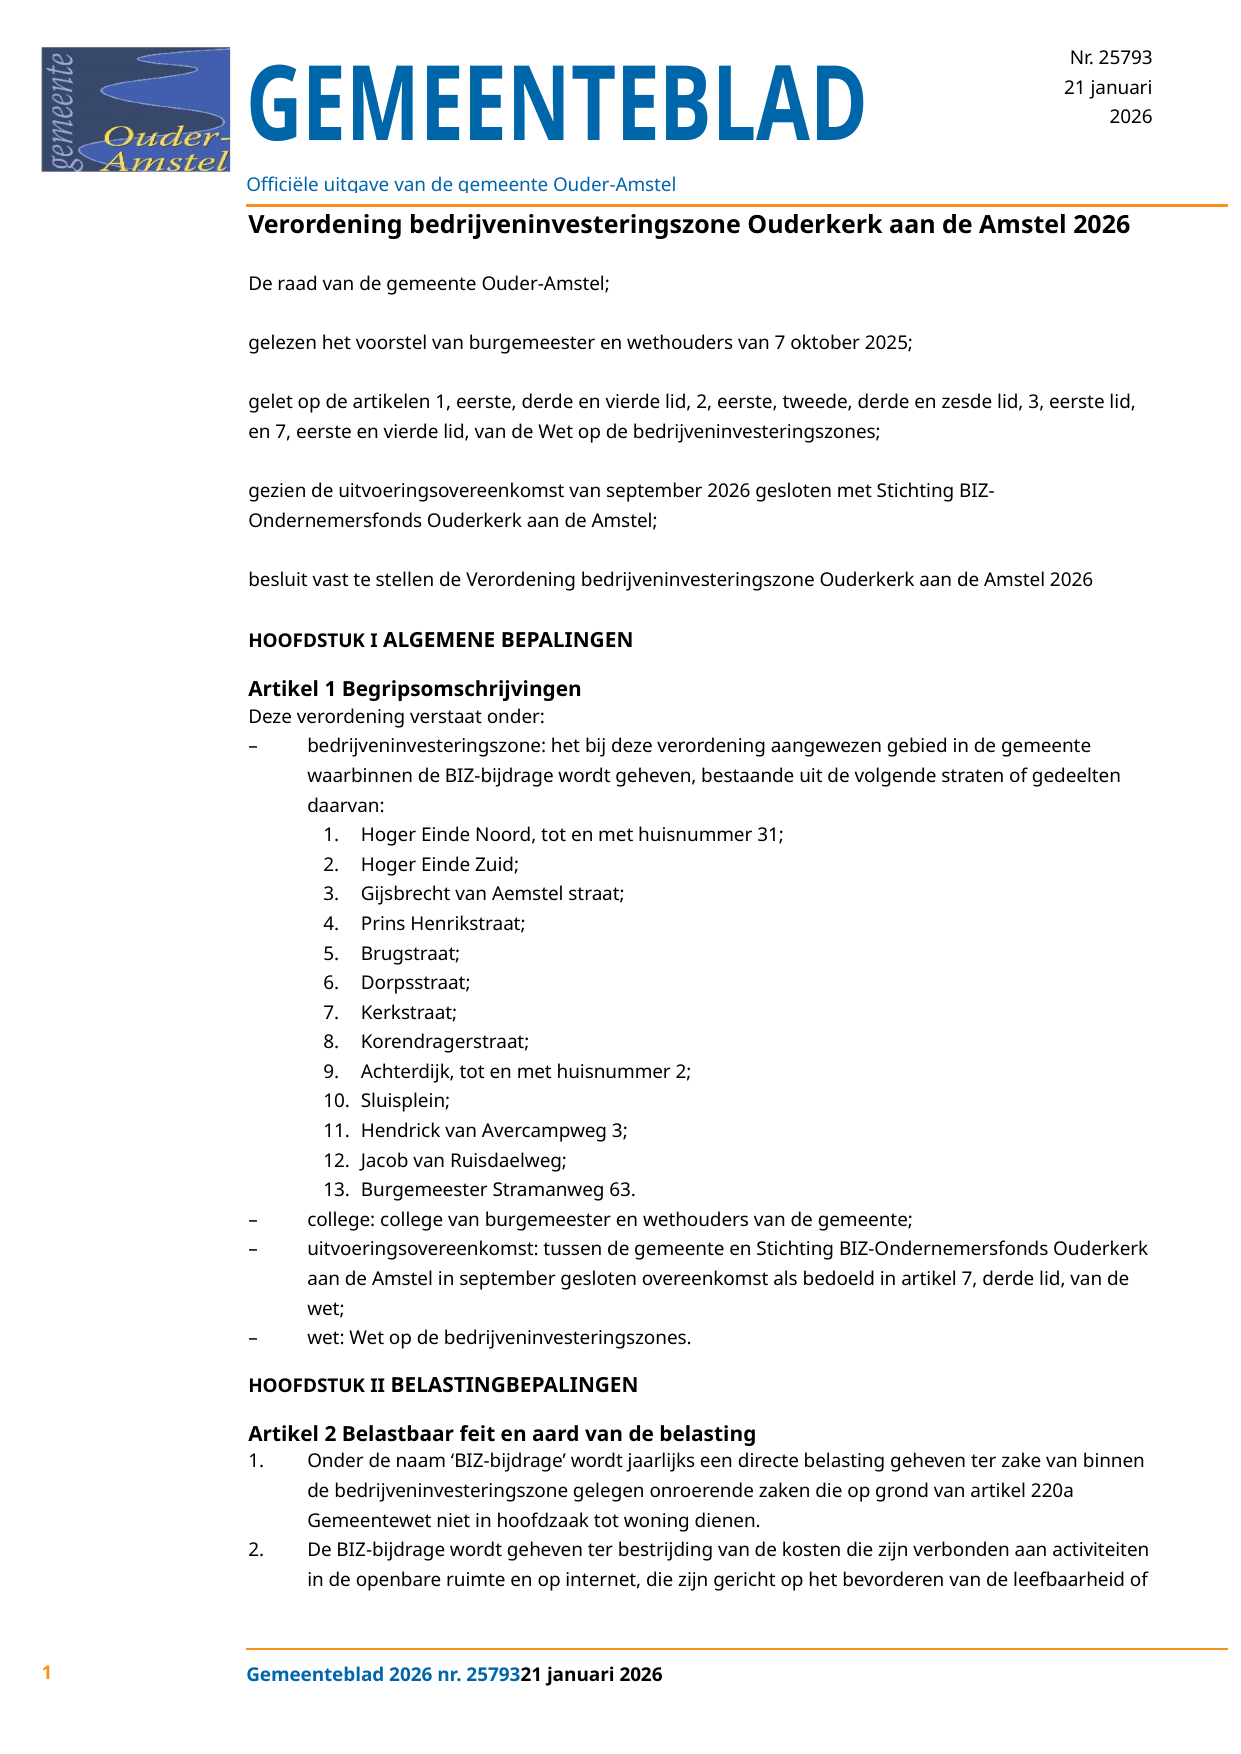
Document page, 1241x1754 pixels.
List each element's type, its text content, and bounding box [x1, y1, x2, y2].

list wet: Wet op de bedrijveninvesteringszones. [248, 1324, 1152, 1350]
list Burgemeester Stramanweg 63. [323, 1176, 1152, 1202]
text Deze verordening verstaat onder: [248, 703, 1152, 729]
list Onder de naam ‘BIZ-bijdrage’ wordt jaarlijks een directe belasting geheven ter zake van binnen de bedrijveninvesteringszone gelegen onroerende zaken die op grond van artikel 220a Gemeentewet niet in hoofdzaak tot woning dienen. [248, 1448, 1152, 1532]
list Achterdijk, tot en met huisnummer 2; [323, 1058, 1152, 1084]
text gezien de uitvoeringsovereenkomst van september 2026 gesloten met Stichting BIZ-Ondernemersfonds Ouderkerk aan de Amstel; [248, 477, 1152, 533]
list Sluisplein; [323, 1088, 1152, 1113]
list bedrijveninvesteringszone: het bij deze verordening aangewezen gebied in de gemeente waarbinnen de BIZ-bijdrage wordt geheven, bestaande uit de volgende straten of gedeelten daarvan: [248, 733, 1152, 817]
text HOOFDSTUK I ALGEMENE BEPALINGEN [248, 625, 1152, 654]
list De BIZ-bijdrage wordt geheven ter bestrijding van de kosten die zijn verbonden aan activiteiten in de openbare ruimte en op internet, die zijn gericht op het bevorderen van de leefbaarheid of [248, 1536, 1152, 1592]
text Artikel 1 Begripsomschrijvingen [248, 674, 1152, 703]
list Jacob van Ruisdaelweg; [323, 1147, 1152, 1172]
list Gijsbrecht van Aemstel straat; [323, 881, 1152, 906]
list Prins Henrikstraat; [323, 910, 1152, 936]
list Kerkstraat; [323, 999, 1152, 1024]
text Verordening bedrijveninvesteringszone Ouderkerk aan de Amstel 2026 [248, 207, 1152, 241]
list Brugstraat; [323, 940, 1152, 965]
list uitvoeringsovereenkomst: tussen de gemeente en Stichting BIZ-Ondernemersfonds Ouderkerk aan de Amstel in september gesloten overeenkomst als bedoeld in artikel 7, derde lid, van de wet; [248, 1236, 1152, 1320]
picture [41, 47, 231, 172]
list Dorpsstraat; [323, 969, 1152, 995]
text Artikel 2 Belastbaar feit en aard van de belasting [248, 1419, 1152, 1448]
text gelet op de artikelen 1, eerste, derde en vierde lid, 2, eerste, tweede, derde en zesde lid, 3, eerste lid, en 7, eerste en vierde lid, van de Wet op de bedrijveninvesteringszones; [248, 389, 1152, 444]
list college: college van burgemeester en wethouders van de gemeente; [248, 1206, 1152, 1232]
list Hoger Einde Zuid; [323, 851, 1152, 877]
list Hendrick van Avercampweg 3; [323, 1117, 1152, 1143]
list Hoger Einde Noord, tot en met huisnummer 31; [323, 821, 1152, 847]
list Korendragerstraat; [323, 1028, 1152, 1054]
text De raad van de gemeente Ouder-Amstel; [248, 270, 1152, 296]
text HOOFDSTUK II BELASTINGBEPALINGEN [248, 1370, 1152, 1398]
text besluit vast te stellen de Verordening bedrijveninvesteringszone Ouderkerk aan de Amstel 2026 [248, 566, 1152, 592]
text gelezen het voorstel van burgemeester en wethouders van 7 oktober 2025; [248, 329, 1152, 355]
